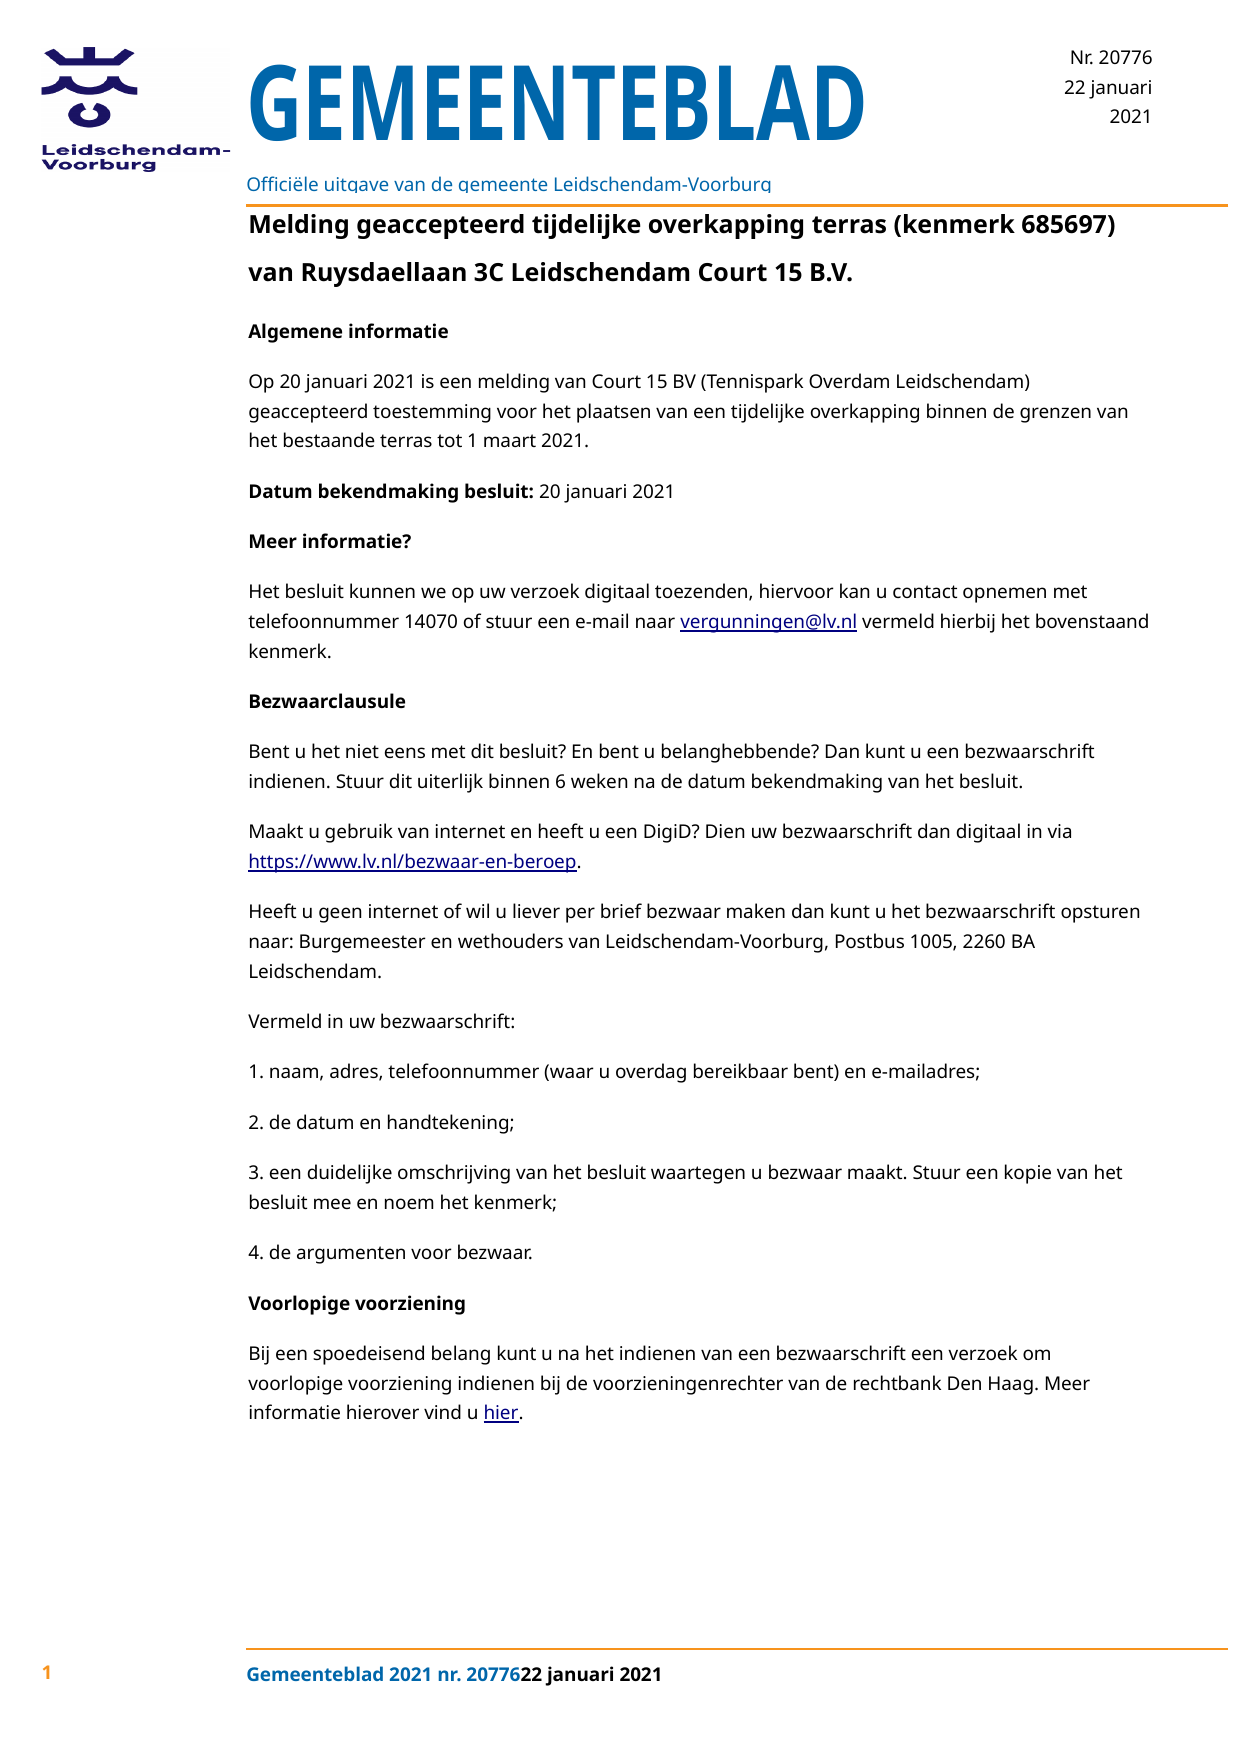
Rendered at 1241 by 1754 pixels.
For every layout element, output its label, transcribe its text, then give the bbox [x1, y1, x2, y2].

text Maakt u gebruik van internet en heeft u een DigiD? Dien uw bezwaarschrift dan digitaal in via https://www.lv.nl/bezwaar-en-beroep. [248, 819, 1152, 874]
text 3. een duidelijke omschrijving van het besluit waartegen u bezwaar maakt. Stuur een kopie van het besluit mee en noem het kenmerk; [248, 1159, 1152, 1215]
text Vermeld in uw bezwaarschrift: [248, 1008, 1152, 1034]
text Op 20 januari 2021 is een melding van Court 15 BV (Tennispark Overdam Leidschendam) geaccepteerd toestemming voor het plaatsen van een tijdelijke overkapping binnen de grenzen van het bestaande terras tot 1 maart 2021. [248, 368, 1152, 453]
text Voorlopige voorziening [248, 1290, 1152, 1316]
text Datum bekendmaking besluit: 20 januari 2021 [248, 478, 1152, 504]
text Heeft u geen internet of wil u liever per brief bezwaar maken dan kunt u het bezwaarschrift opsturen naar: Burgemeester en wethouders van Leidschendam-Voorburg, Postbus 1005, 2260 BA Leidschendam. [248, 899, 1152, 984]
text Bezwaarclausule [248, 688, 1152, 714]
text 1. naam, adres, telefoonnummer (waar u overdag bereikbaar bent) en e-mailadres; [248, 1059, 1152, 1084]
text Het besluit kunnen we op uw verzoek digitaal toezenden, hiervoor kan u contact opnemen met telefoonnummer 14070 of stuur een e-mail naar vergunningen@lv.nl vermeld hierbij het bovenstaand kenmerk. [248, 579, 1152, 664]
text 4. de argumenten voor bezwaar. [248, 1239, 1152, 1265]
text Bent u het niet eens met dit besluit? En bent u belanghebbende? Dan kunt u een bezwaarschrift indienen. Stuur dit uiterlijk binnen 6 weken na de datum bekendmaking van het besluit. [248, 739, 1152, 794]
text Melding geaccepteerd tijdelijke overkapping terras (kenmerk 685697) van Ruysdaellaan 3C Leidschendam Court 15 B.V. [248, 207, 1152, 288]
text Bij een spoedeisend belang kunt u na het indienen van een bezwaarschrift een verzoek om voorlopige voorziening indienen bij de voorzieningenrechter van de rechtbank Den Haag. Meer informatie hierover vind u hier. [248, 1340, 1152, 1425]
text Algemene informatie [248, 318, 1152, 344]
text Meer informatie? [248, 528, 1152, 554]
picture [41, 47, 231, 172]
text 2. de datum en handtekening; [248, 1109, 1152, 1135]
